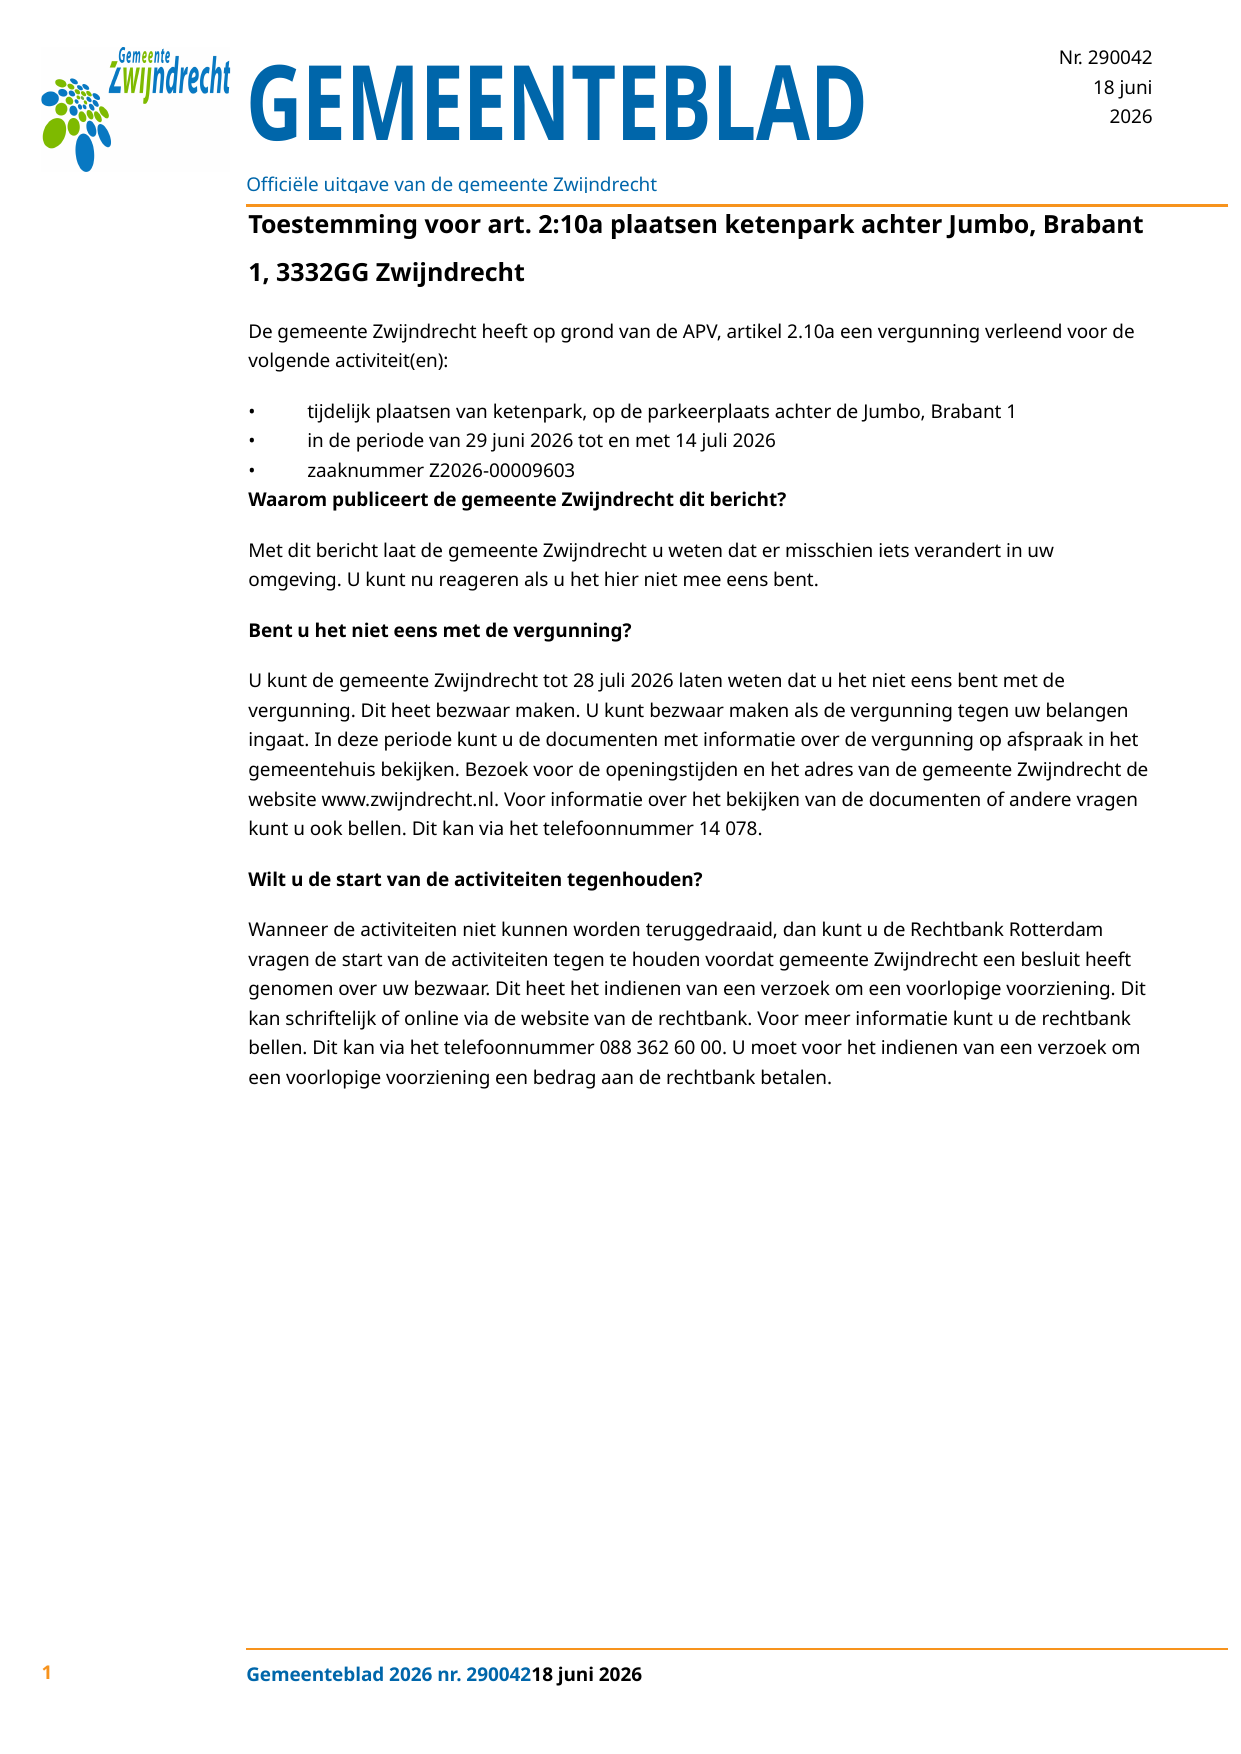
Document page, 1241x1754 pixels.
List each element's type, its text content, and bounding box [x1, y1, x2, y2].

text U kunt de gemeente Zwijndrecht tot 28 juli 2026 laten weten dat u het niet eens bent met de vergunning. Dit heet bezwaar maken. U kunt bezwaar maken als de vergunning tegen uw belangen ingaat. In deze periode kunt u de documenten met informatie over de vergunning op afspraak in het gemeentehuis bekijken. Bezoek voor de openingstijden en het adres van de gemeente Zwijndrecht de website www.zwijndrecht.nl. Voor informatie over het bekijken van de documenten of andere vragen kunt u ook bellen. Dit kan via het telefoonnummer 14 078. [248, 667, 1152, 841]
list in de periode van 29 juni 2026 tot en met 14 juli 2026 [248, 427, 1152, 453]
text Bent u het niet eens met de vergunning? [248, 617, 1152, 643]
picture [41, 47, 231, 172]
text Met dit bericht laat de gemeente Zwijndrecht u weten dat er misschien iets verandert in uw omgeving. U kunt nu reageren als u het hier niet mee eens bent. [248, 537, 1152, 592]
list zaaknummer Z2026-00009603 [248, 457, 1152, 483]
text Wanneer de activiteiten niet kunnen worden teruggedraaid, dan kunt u de Rechtbank Rotterdam vragen de start van de activiteiten tegen te houden voordat gemeente Zwijndrecht een besluit heeft genomen over uw bezwaar. Dit heet het indienen van een verzoek om een voorlopige voorziening. Dit kan schriftelijk of online via de website van de rechtbank. Voor meer informatie kunt u de rechtbank bellen. Dit kan via het telefoonnummer 088 362 60 00. U moet voor het indienen van een verzoek om een voorlopige voorziening een bedrag aan de rechtbank betalen. [248, 916, 1152, 1090]
list tijdelijk plaatsen van ketenpark, op de parkeerplaats achter de Jumbo, Brabant 1 [248, 398, 1152, 424]
text De gemeente Zwijndrecht heeft op grond van de APV, artikel 2.10a een vergunning verleend voor de volgende activiteit(en): [248, 318, 1152, 373]
text Waarom publiceert de gemeente Zwijndrecht dit bericht? [248, 487, 1152, 512]
text Wilt u de start van de activiteiten tegenhouden? [248, 866, 1152, 892]
text Toestemming voor art. 2:10a plaatsen ketenpark achter Jumbo, Brabant 1, 3332GG Zwijndrecht [248, 207, 1152, 288]
